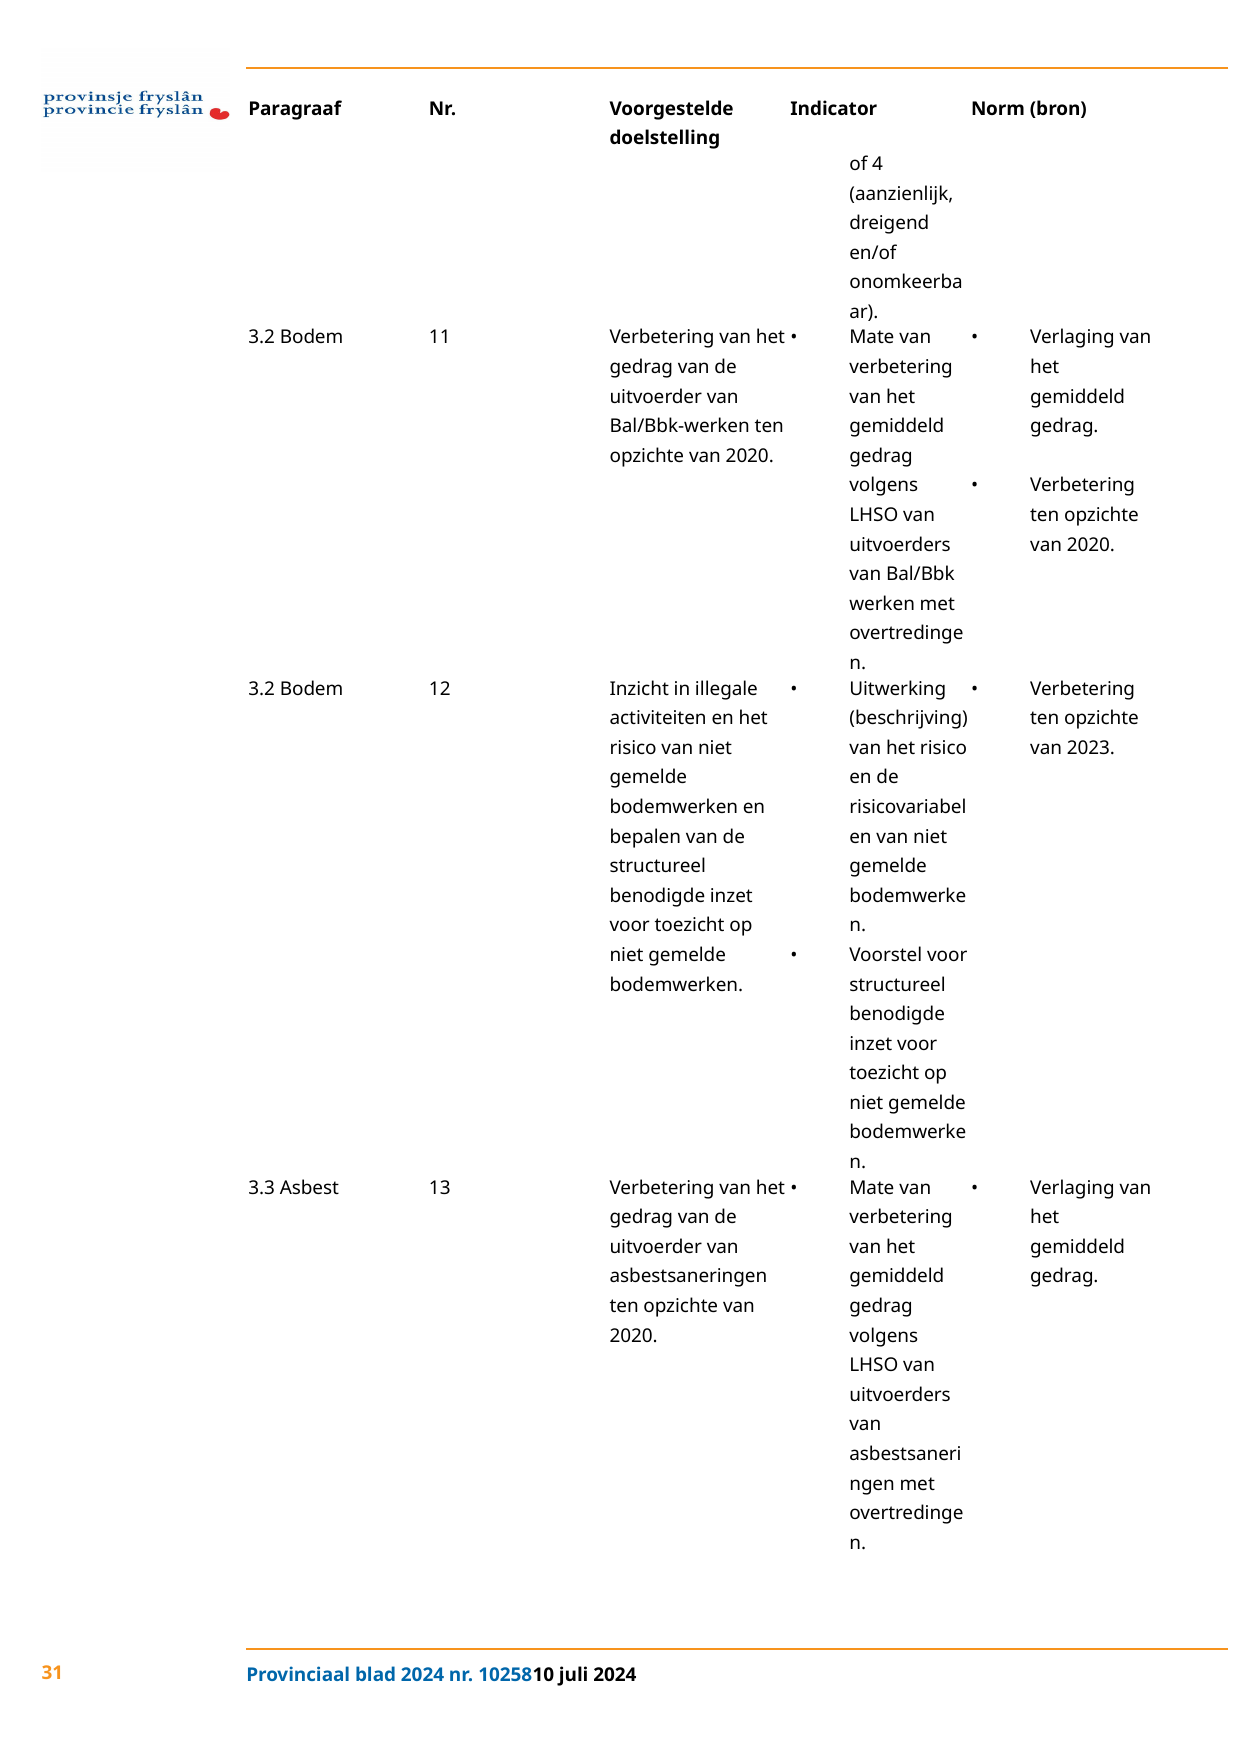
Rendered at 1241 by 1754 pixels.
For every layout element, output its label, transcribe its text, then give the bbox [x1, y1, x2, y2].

picture [41, 47, 231, 172]
table_cell [429, 150, 609, 324]
table_cell 3.2 Bodem [248, 675, 429, 1174]
table_cell [248, 150, 429, 324]
table_cell 12 [429, 675, 609, 1174]
table_cell Verlaging van het gemiddeld gedrag. Verbetering ten opzichte van 2020. [971, 324, 1152, 675]
table_cell 13 [429, 1174, 609, 1555]
table_header Paragraaf [248, 95, 429, 150]
table_cell Mate van verbetering van het gemiddeld gedrag volgens LHSO van uitvoerders van Bal/Bbk werken met overtredingen. [790, 324, 971, 675]
table_cell [609, 150, 790, 324]
table_cell 11 [429, 324, 609, 675]
table_header Voorgestelde doelstelling [609, 95, 790, 150]
table_header Norm (bron) [971, 95, 1152, 150]
table_cell 3.2 Bodem [248, 324, 429, 675]
table_cell Verbetering van het gedrag van de uitvoerder van Bal/Bbk-werken ten opzichte van 2020. [609, 324, 790, 675]
table_cell [971, 150, 1152, 324]
table_header Indicator [790, 95, 971, 150]
table_cell Verbetering van het gedrag van de uitvoerder van asbestsaneringen ten opzichte van 2020. [609, 1174, 790, 1555]
table_cell Verlaging van het gemiddeld gedrag. [971, 1174, 1152, 1555]
table_cell of 4 (aanzienlijk, dreigend en/of onomkeerbaar). [790, 150, 971, 324]
table_header Nr. [429, 95, 609, 150]
table_cell Mate van verbetering van het gemiddeld gedrag volgens LHSO van uitvoerders van asbestsaneringen met overtredingen. [790, 1174, 971, 1555]
table_cell 3.3 Asbest [248, 1174, 429, 1555]
table_cell Verbetering ten opzichte van 2023. [971, 675, 1152, 1174]
table_cell Inzicht in illegale activiteiten en het risico van niet gemelde bodemwerken en bepalen van de structureel benodigde inzet voor toezicht op niet gemelde bodemwerken. [609, 675, 790, 1174]
table_cell Uitwerking (beschrijving) van het risico en de risicovariabelen van niet gemelde bodemwerken. Voorstel voor structureel benodigde inzet voor toezicht op niet gemelde bodemwerken. [790, 675, 971, 1174]
